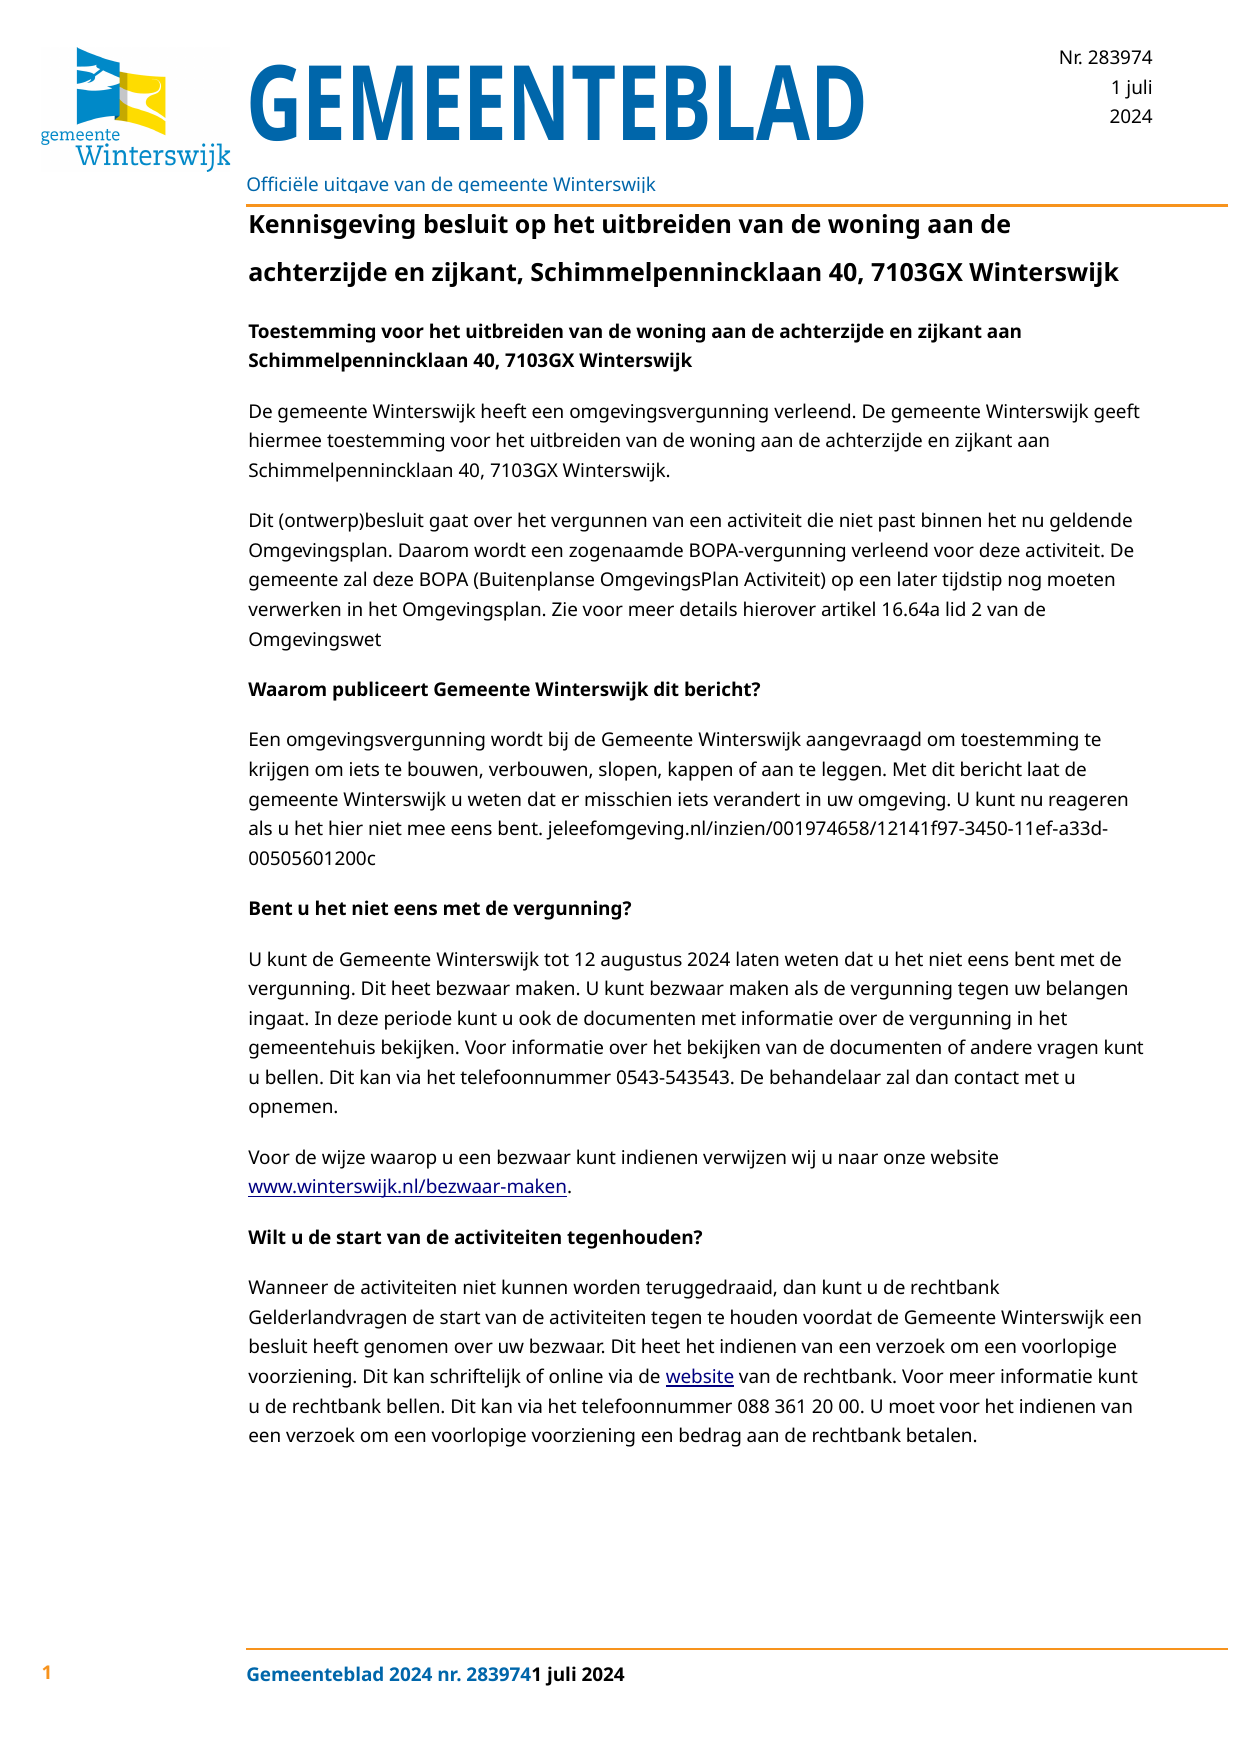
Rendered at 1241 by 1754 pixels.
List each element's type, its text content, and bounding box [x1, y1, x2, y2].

text Wanneer de activiteiten niet kunnen worden teruggedraaid, dan kunt u de rechtbank Gelderlandvragen de start van de activiteiten tegen te houden voordat de Gemeente Winterswijk een besluit heeft genomen over uw bezwaar. Dit heet het indienen van een verzoek om een voorlopige voorziening. Dit kan schriftelijk of online via de website van de rechtbank. Voor meer informatie kunt u de rechtbank bellen. Dit kan via het telefoonnummer 088 361 20 00. U moet voor het indienen van een verzoek om een voorlopige voorziening een bedrag aan de rechtbank betalen. [248, 1274, 1152, 1448]
text Toestemming voor het uitbreiden van de woning aan de achterzijde en zijkant aan Schimmelpennincklaan 40, 7103GX Winterswijk [248, 318, 1152, 373]
text De gemeente Winterswijk heeft een omgevingsvergunning verleend. De gemeente Winterswijk geeft hiermee toestemming voor het uitbreiden van de woning aan de achterzijde en zijkant aan Schimmelpennincklaan 40, 7103GX Winterswijk. [248, 398, 1152, 483]
text Dit (ontwerp)besluit gaat over het vergunnen van een activiteit die niet past binnen het nu geldende Omgevingsplan. Daarom wordt een zogenaamde BOPA-vergunning verleend voor deze activiteit. De gemeente zal deze BOPA (Buitenplanse OmgevingsPlan Activiteit) op een later tijdstip nog moeten verwerken in het Omgevingsplan. Zie voor meer details hierover artikel 16.64a lid 2 van de Omgevingswet [248, 507, 1152, 652]
text Wilt u de start van de activiteiten tegenhouden? [248, 1224, 1152, 1250]
text Voor de wijze waarop u een bezwaar kunt indienen verwijzen wij u naar onze website www.winterswijk.nl/bezwaar-maken. [248, 1144, 1152, 1199]
picture [225, 153, 231, 162]
text Bent u het niet eens met de vergunning? [248, 895, 1152, 921]
text Een omgevingsvergunning wordt bij de Gemeente Winterswijk aangevraagd om toestemming te krijgen om iets te bouwen, verbouwen, slopen, kappen of aan te leggen. Met dit bericht laat de gemeente Winterswijk u weten dat er misschien iets verandert in uw omgeving. U kunt nu reageren als u het hier niet mee eens bent. jeleefomgeving.nl/inzien/001974658/12141f97-3450-11ef-a33d-00505601200c [248, 727, 1152, 871]
text Waarom publiceert Gemeente Winterswijk dit bericht? [248, 676, 1152, 702]
picture [41, 47, 231, 172]
text Kennisgeving besluit op het uitbreiden van de woning aan de achterzijde en zijkant, Schimmelpennincklaan 40, 7103GX Winterswijk [248, 207, 1152, 288]
text U kunt de Gemeente Winterswijk tot 12 augustus 2024 laten weten dat u het niet eens bent met de vergunning. Dit heet bezwaar maken. U kunt bezwaar maken als de vergunning tegen uw belangen ingaat. In deze periode kunt u ook de documenten met informatie over de vergunning in het gemeentehuis bekijken. Voor informatie over het bekijken van de documenten of andere vragen kunt u bellen. Dit kan via het telefoonnummer 0543-543543. De behandelaar zal dan contact met u opnemen. [248, 946, 1152, 1119]
